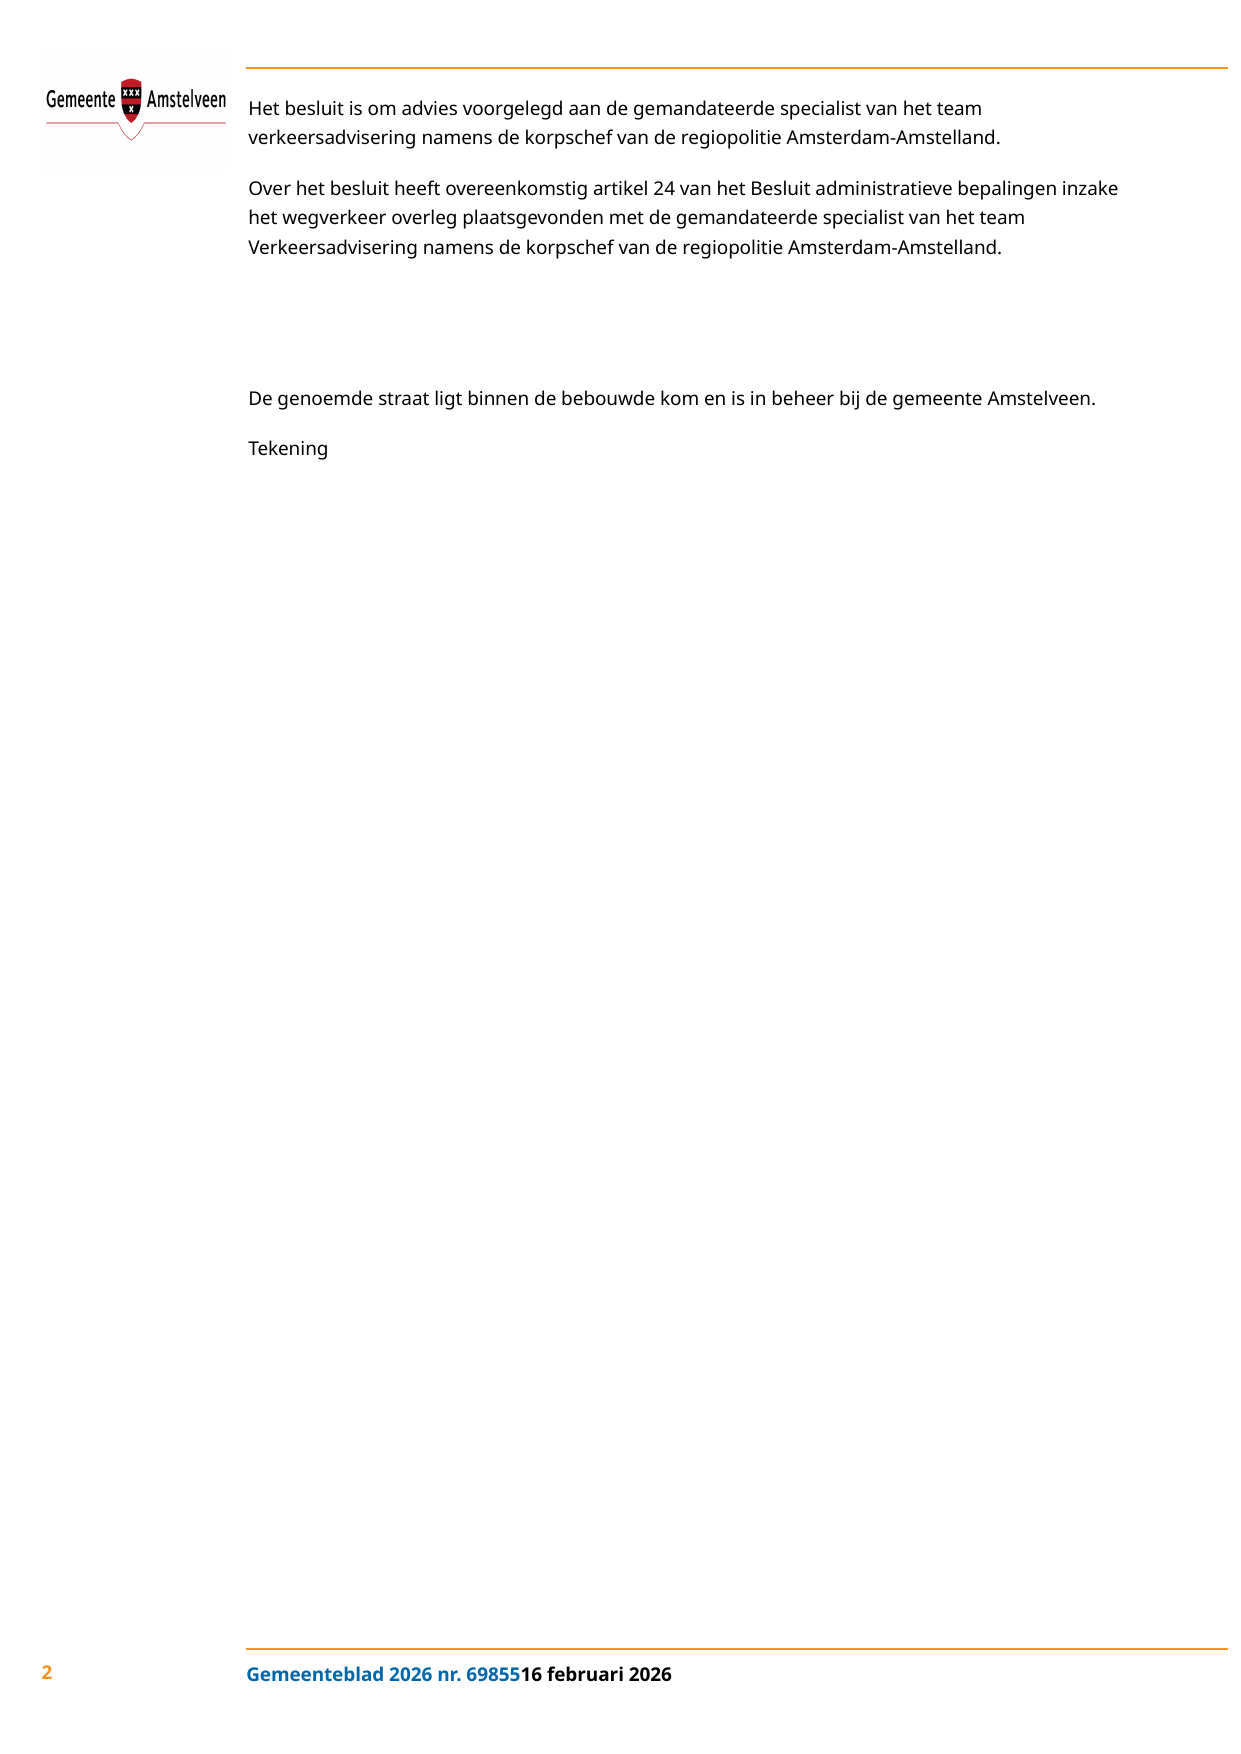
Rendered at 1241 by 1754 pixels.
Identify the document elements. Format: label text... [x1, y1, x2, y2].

picture [41, 47, 231, 172]
text Het besluit is om advies voorgelegd aan de gemandateerde specialist van het team verkeersadvisering namens de korpschef van de regiopolitie Amsterdam-Amstelland. [248, 95, 1152, 150]
text Over het besluit heeft overeenkomstig artikel 24 van het Besluit administratieve bepalingen inzake het wegverkeer overleg plaatsgevonden met de gemandateerde specialist van het team Verkeersadvisering namens de korpschef van de regiopolitie Amsterdam-Amstelland. [248, 175, 1152, 260]
text De genoemde straat ligt binnen de bebouwde kom en is in beheer bij de gemeente Amstelveen. [248, 385, 1152, 411]
text Tekening [248, 436, 1152, 461]
